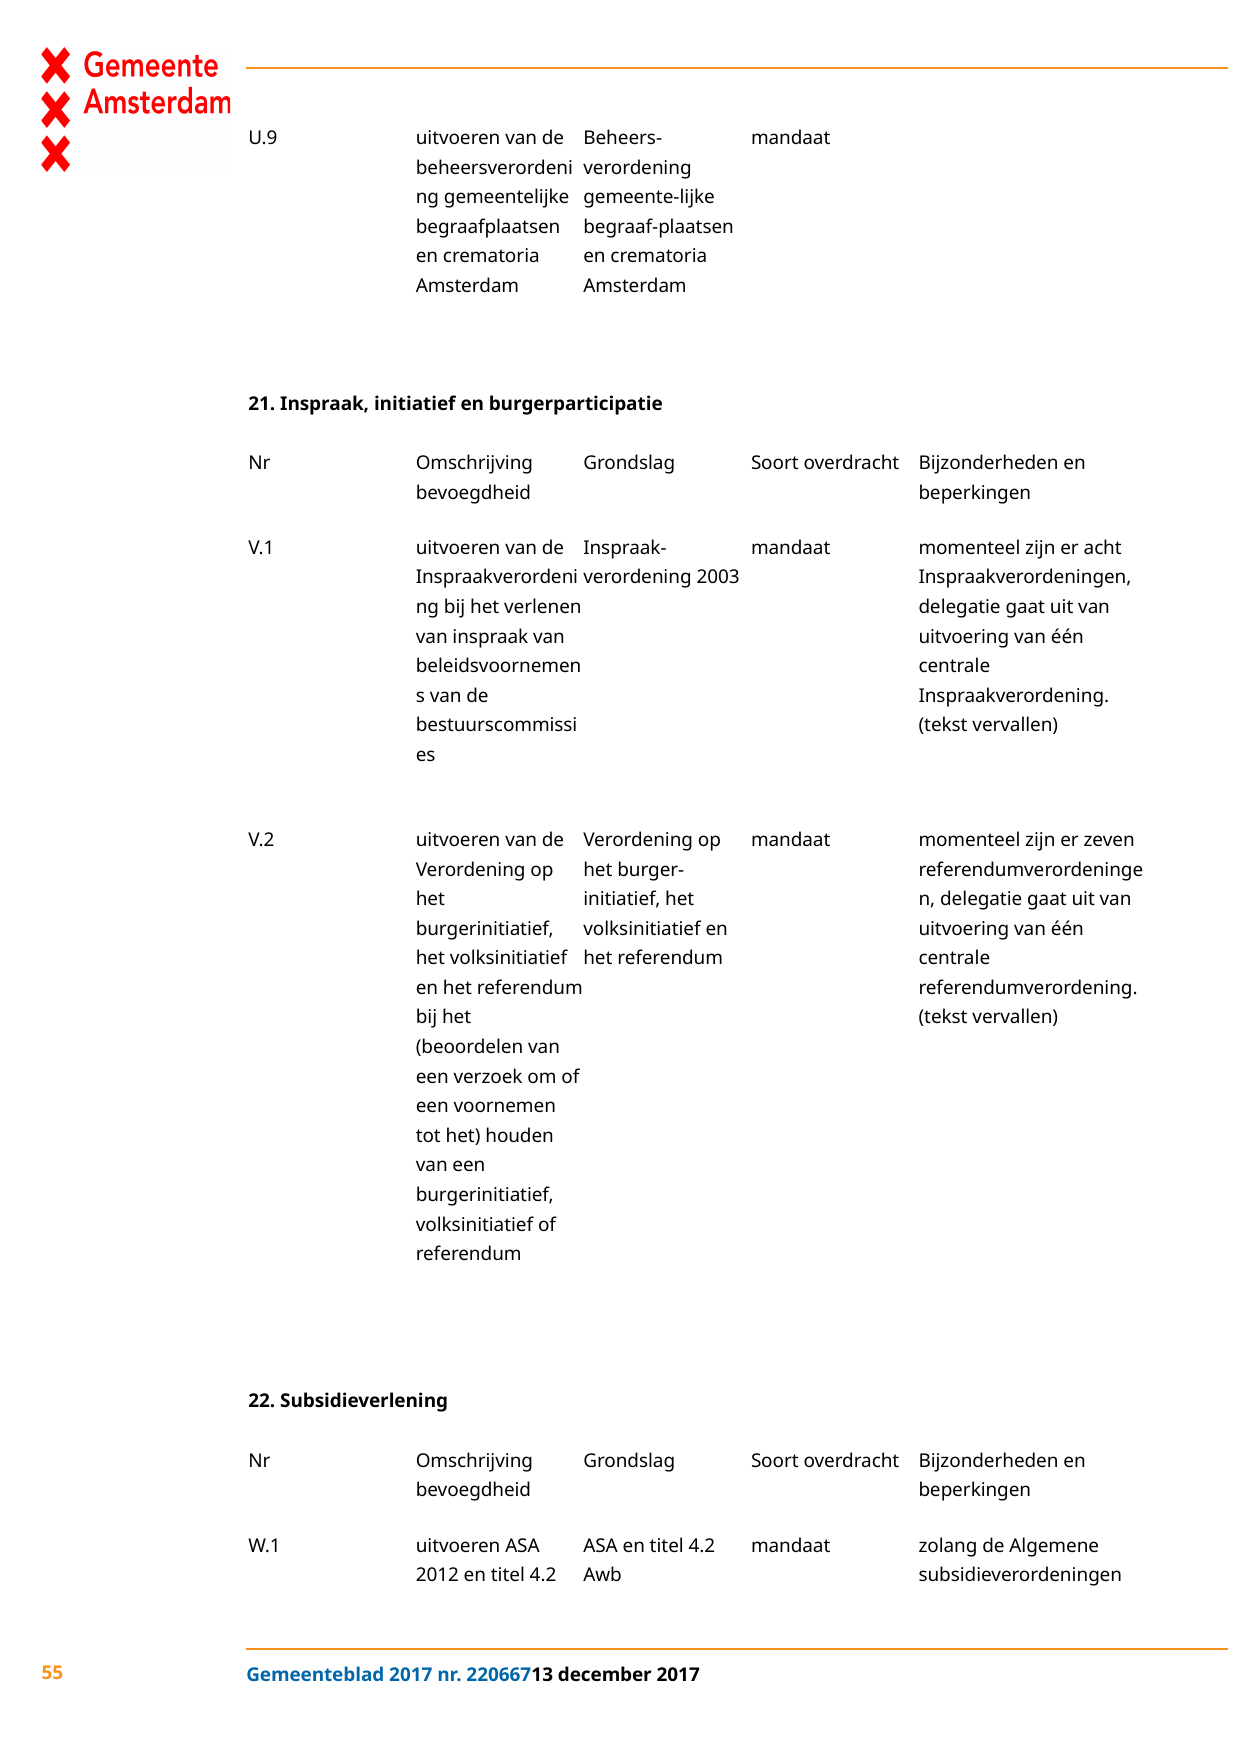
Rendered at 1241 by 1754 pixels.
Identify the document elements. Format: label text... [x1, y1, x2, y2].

table_header Nr [248, 449, 416, 504]
text 22. Subsidieverlening [248, 1388, 1152, 1413]
table_cell [918, 95, 1152, 328]
table_cell W.1 [248, 1502, 416, 1587]
table_cell Verordening op het burger-initiatief, het volksinitiatief en het referendum [583, 797, 751, 1296]
table_header Soort overdracht [751, 1447, 918, 1502]
table_header Grondslag [583, 449, 751, 504]
table_header Omschrijving bevoegdheid [416, 1447, 583, 1502]
table_cell mandaat [751, 1502, 918, 1587]
table_cell uitvoeren van de Verordening op het burgerinitiatief, het volksinitiatief en het referendum bij het (beoordelen van een verzoek om of een voornemen tot het) houden van een burgerinitiatief, volksinitiatief of referendum [416, 797, 583, 1296]
picture [41, 47, 231, 172]
table_cell zolang de Algemene subsidieverordeningen [918, 1502, 1152, 1587]
table_cell mandaat [751, 797, 918, 1296]
table_cell V.1 [248, 505, 416, 797]
table_cell momenteel zijn er acht Inspraakverordeningen, delegatie gaat uit van uitvoering van één centrale Inspraakverordening. (tekst vervallen) [918, 505, 1152, 797]
table_cell V.2 [248, 797, 416, 1296]
table_cell uitvoeren ASA 2012 en titel 4.2 [416, 1502, 583, 1587]
text 21. Inspraak, initiatief en burgerparticipatie [248, 390, 1152, 416]
table_header Grondslag [583, 1447, 751, 1502]
table_header Nr [248, 1447, 416, 1502]
table_header Bijzonderheden en beperkingen [918, 449, 1152, 504]
table_header Omschrijving bevoegdheid [416, 449, 583, 504]
table_header Bijzonderheden en beperkingen [918, 1447, 1152, 1502]
table_header Soort overdracht [751, 449, 918, 504]
table_cell momenteel zijn er zeven referendumverordeningen, delegatie gaat uit van uitvoering van één centrale referendumverordening. (tekst vervallen) [918, 797, 1152, 1296]
table_cell mandaat [751, 95, 918, 328]
table_cell Beheers-verordening gemeente-lijke begraaf-plaatsen en crematoria Amsterdam [583, 95, 751, 328]
table_cell U.9 [248, 95, 416, 328]
table_cell Inspraak-verordening 2003 [583, 505, 751, 797]
table_cell uitvoeren van de Inspraakverordening bij het verlenen van inspraak van beleidsvoornemens van de bestuurscommissies [416, 505, 583, 797]
table_cell ASA en titel 4.2 Awb [583, 1502, 751, 1587]
table_cell mandaat [751, 505, 918, 797]
table_cell uitvoeren van de beheersverordening gemeentelijke begraafplaatsen en crematoria Amsterdam [416, 95, 583, 328]
